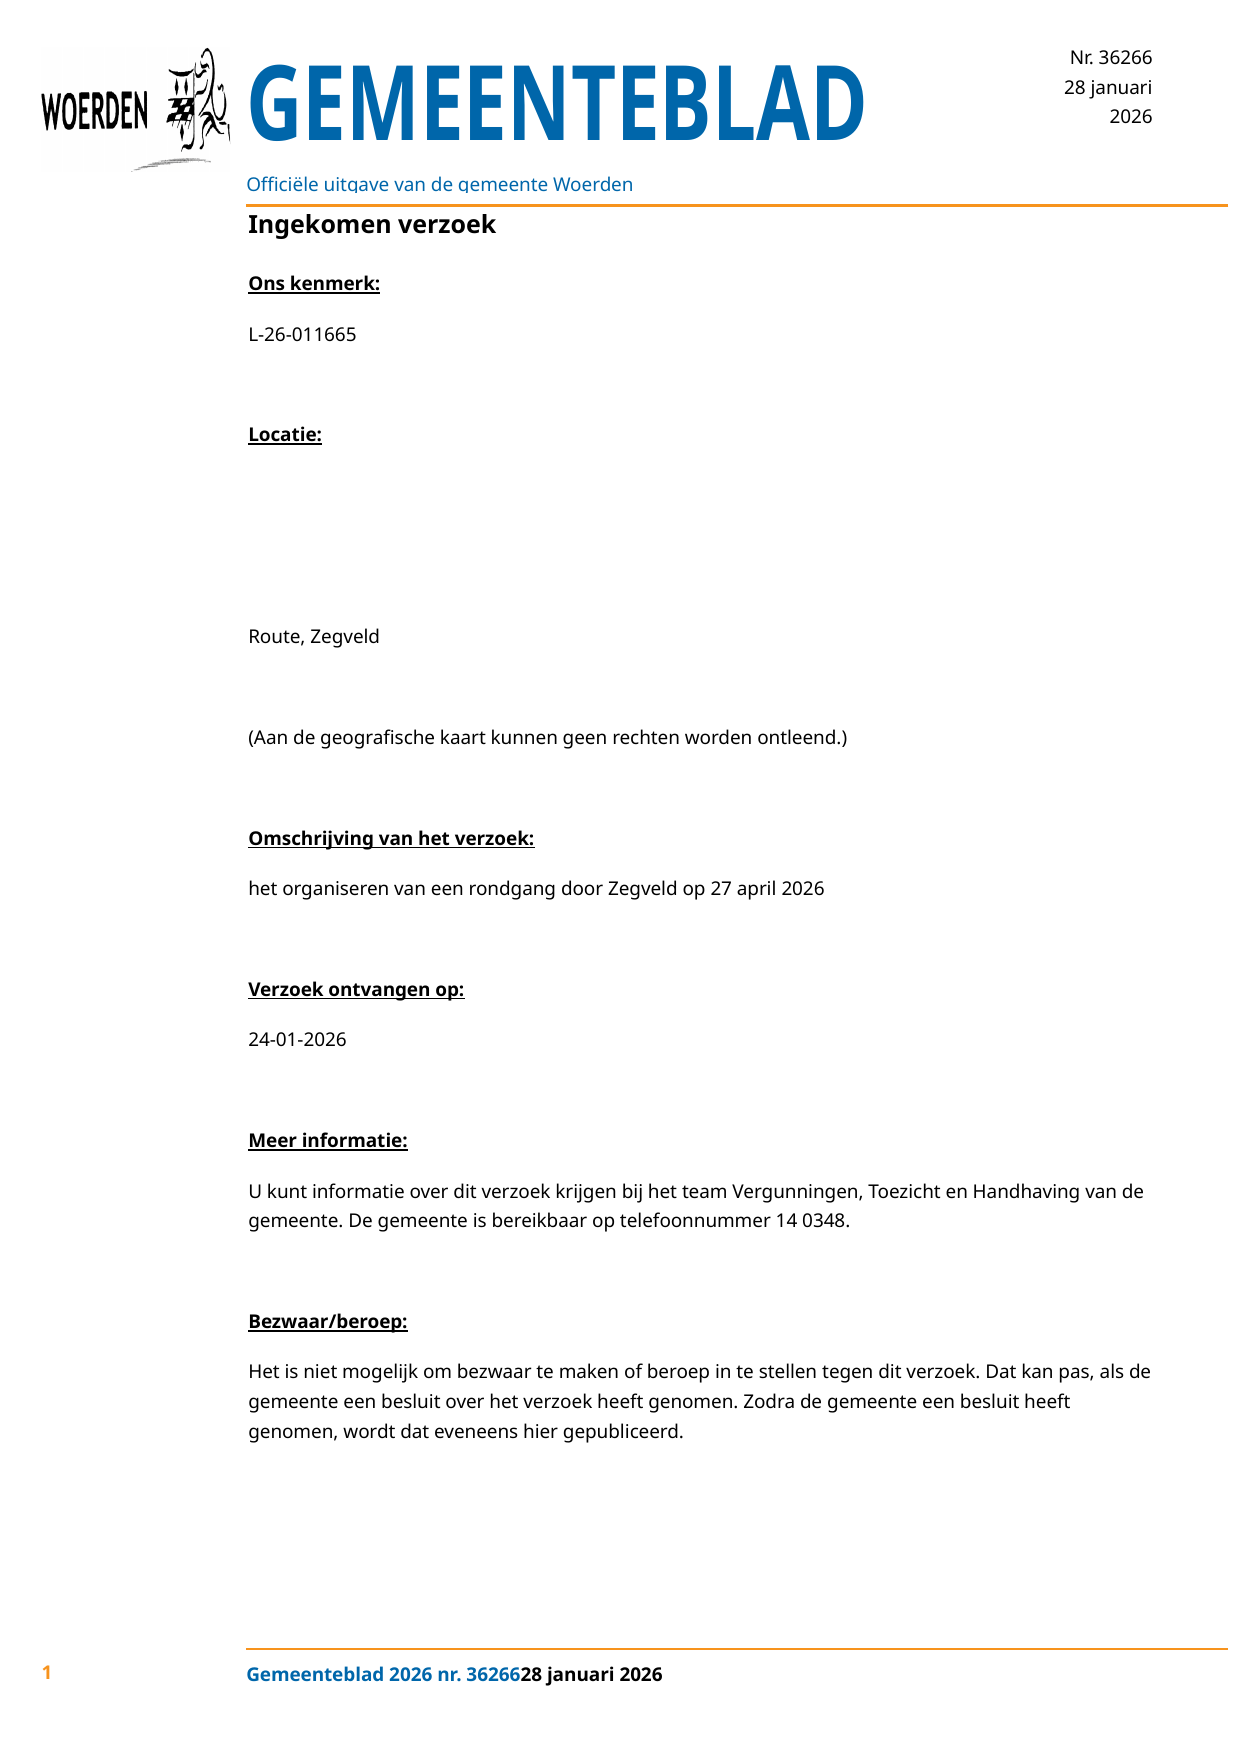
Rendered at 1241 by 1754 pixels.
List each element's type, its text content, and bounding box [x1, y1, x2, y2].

text U kunt informatie over dit verzoek krijgen bij het team Vergunningen, Toezicht en Handhaving van de gemeente. De gemeente is bereikbaar op telefoonnummer 14 0348. [248, 1178, 1152, 1233]
text (Aan de geografische kaart kunnen geen rechten worden ontleend.) [248, 724, 1152, 750]
text 24-01-2026 [248, 1027, 1152, 1052]
text Het is niet mogelijk om bezwaar te maken of beroep in te stellen tegen dit verzoek. Dat kan pas, als de gemeente een besluit over het verzoek heeft genomen. Zodra de gemeente een besluit heeft genomen, wordt dat eveneens hier gepubliceerd. [248, 1359, 1152, 1443]
text Ingekomen verzoek [248, 207, 1152, 241]
text Meer informatie: [248, 1127, 1152, 1153]
picture [41, 47, 231, 172]
text Ons kenmerk: [248, 270, 1152, 296]
text Bezwaar/beroep: [248, 1308, 1152, 1334]
text Locatie: [248, 422, 1152, 447]
text L-26-011665 [248, 321, 1152, 346]
text Verzoek ontvangen op: [248, 976, 1152, 1002]
text Omschrijving van het verzoek: [248, 825, 1152, 851]
text het organiseren van een rondgang door Zegveld op 27 april 2026 [248, 875, 1152, 901]
text Route, Zegveld [248, 623, 1152, 649]
